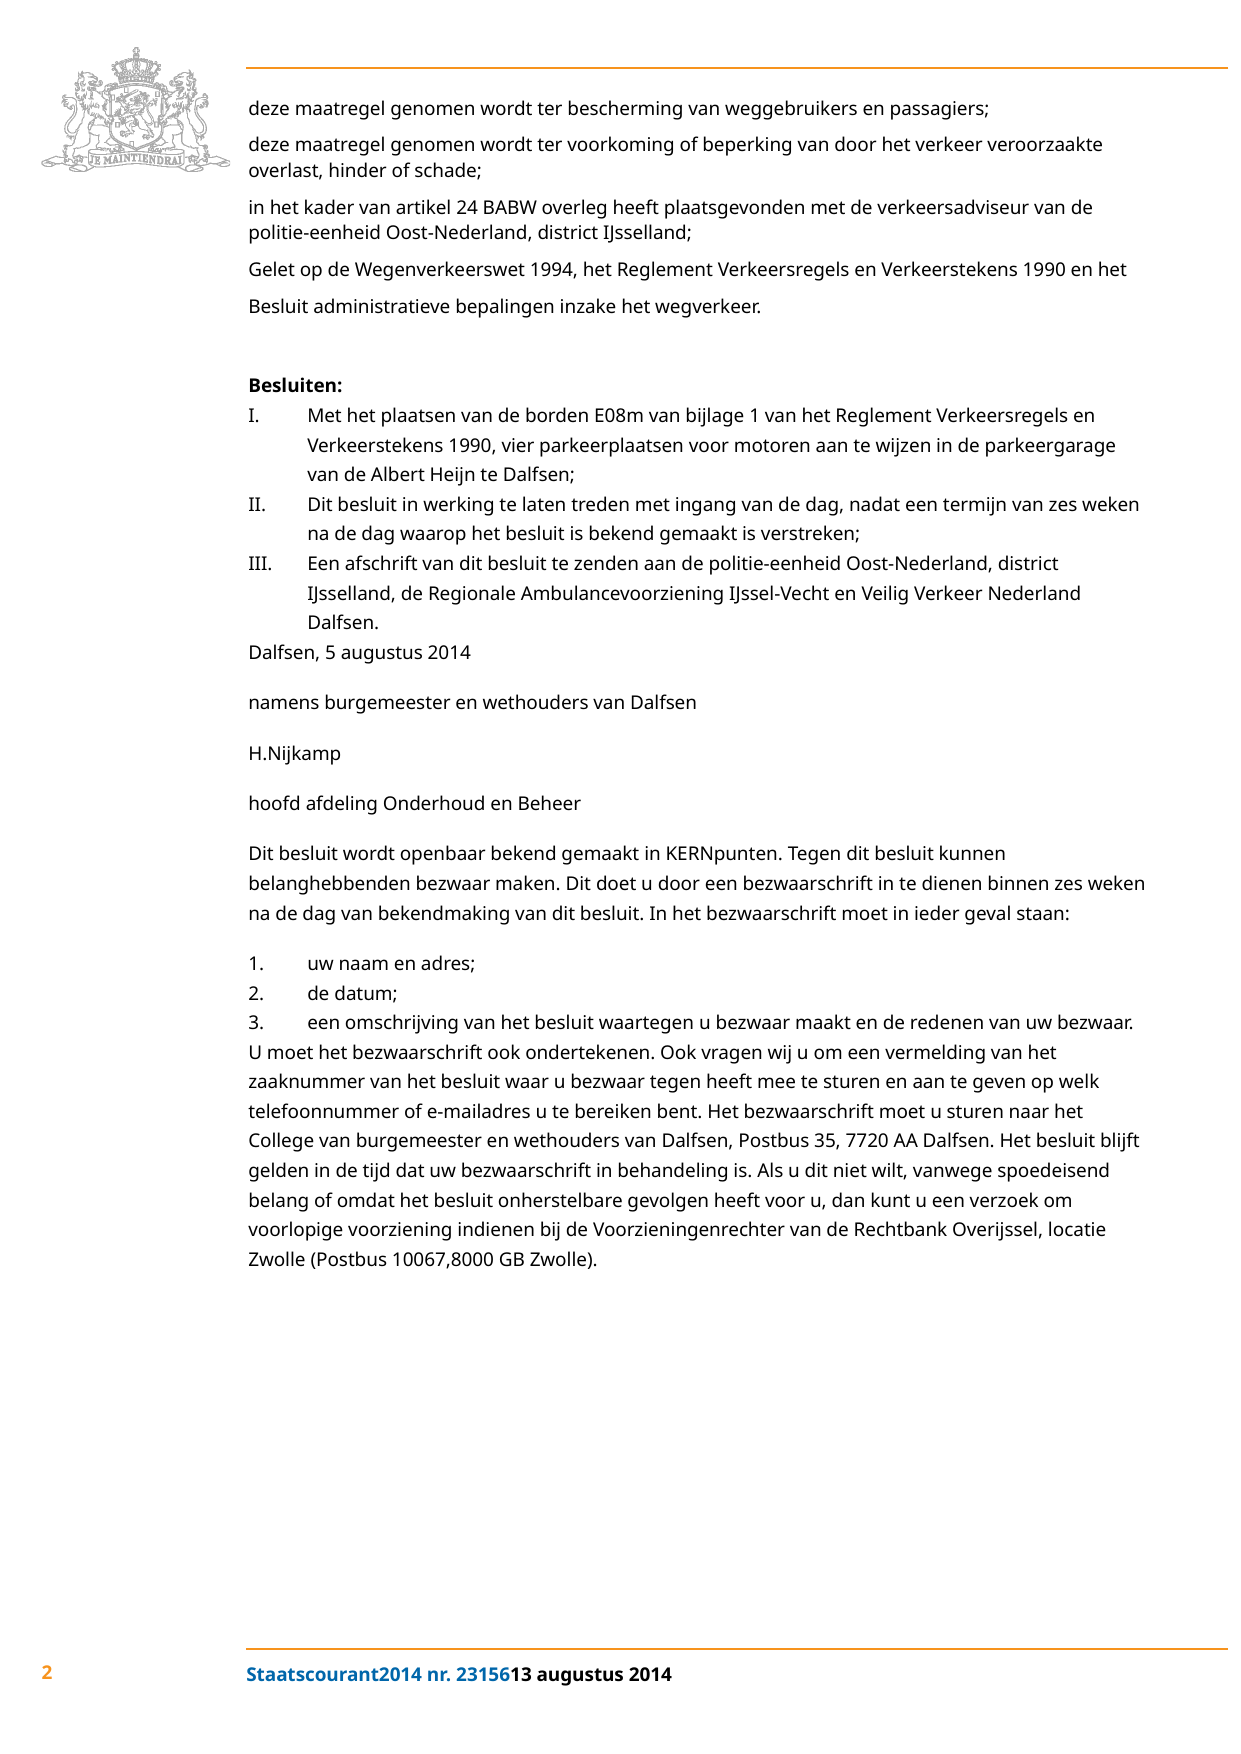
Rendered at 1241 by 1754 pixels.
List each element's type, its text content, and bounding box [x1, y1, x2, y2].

text deze maatregel genomen wordt ter voorkoming of beperking van door het verkeer veroorzaakte overlast, hinder of schade; [248, 131, 1152, 183]
text hoofd afdeling Onderhoud en Beheer [248, 790, 1152, 816]
text namens burgemeester en wethouders van Dalfsen [248, 689, 1152, 715]
list een omschrijving van het besluit waartegen u bezwaar maakt en de redenen van uw bezwaar. [248, 1009, 1152, 1035]
list de datum; [248, 980, 1152, 1006]
text U moet het bezwaarschrift ook ondertekenen. Ook vragen wij u om een vermelding van het zaaknummer van het besluit waar u bezwaar tegen heeft mee te sturen en aan te geven op welk telefoonnummer of e-mailadres u te bereiken bent. Het bezwaarschrift moet u sturen naar het College van burgemeester en wethouders van Dalfsen, Postbus 35, 7720 AA Dalfsen. Het besluit blijft gelden in de tijd dat uw bezwaarschrift in behandeling is. Als u dit niet wilt, vanwege spoedeisend belang of omdat het besluit onherstelbare gevolgen heeft voor u, dan kunt u een verzoek om voorlopige voorziening indienen bij de Voorzieningenrechter van de Rechtbank Overijssel, locatie Zwolle (Postbus 10067,8000 GB Zwolle). [248, 1039, 1152, 1272]
text Besluit administratieve bepalingen inzake het wegverkeer. [248, 293, 1152, 319]
text in het kader van artikel 24 BABW overleg heeft plaatsgevonden met de verkeersadviseur van de politie-eenheid Oost-Nederland, district IJsselland; [248, 194, 1152, 245]
list Dit besluit in werking te laten treden met ingang van de dag, nadat een termijn van zes weken na de dag waarop het besluit is bekend gemaakt is verstreken; [248, 491, 1152, 546]
text Besluiten: [248, 373, 1152, 398]
list Een afschrift van dit besluit te zenden aan de politie-eenheid Oost-Nederland, district IJsselland, de Regionale Ambulancevoorziening IJssel-Vecht en Veilig Verkeer Nederland Dalfsen. [248, 550, 1152, 635]
list Met het plaatsen van de borden E08m van bijlage 1 van het Reglement Verkeersregels en Verkeerstekens 1990, vier parkeerplaatsen voor motoren aan te wijzen in de parkeergarage van de Albert Heijn te Dalfsen; [248, 402, 1152, 487]
text deze maatregel genomen wordt ter bescherming van weggebruikers en passagiers; [248, 95, 1152, 121]
picture [41, 47, 231, 172]
text Dalfsen, 5 augustus 2014 [248, 639, 1152, 665]
text H.Nijkamp [248, 740, 1152, 766]
list uw naam en adres; [248, 950, 1152, 976]
text Dit besluit wordt openbaar bekend gemaakt in KERNpunten. Tegen dit besluit kunnen belanghebbenden bezwaar maken. Dit doet u door een bezwaarschrift in te dienen binnen zes weken na de dag van bekendmaking van dit besluit. In het bezwaarschrift moet in ieder geval staan: [248, 841, 1152, 926]
text Gelet op de Wegenverkeerswet 1994, het Reglement Verkeersregels en Verkeerstekens 1990 en het [248, 256, 1152, 282]
